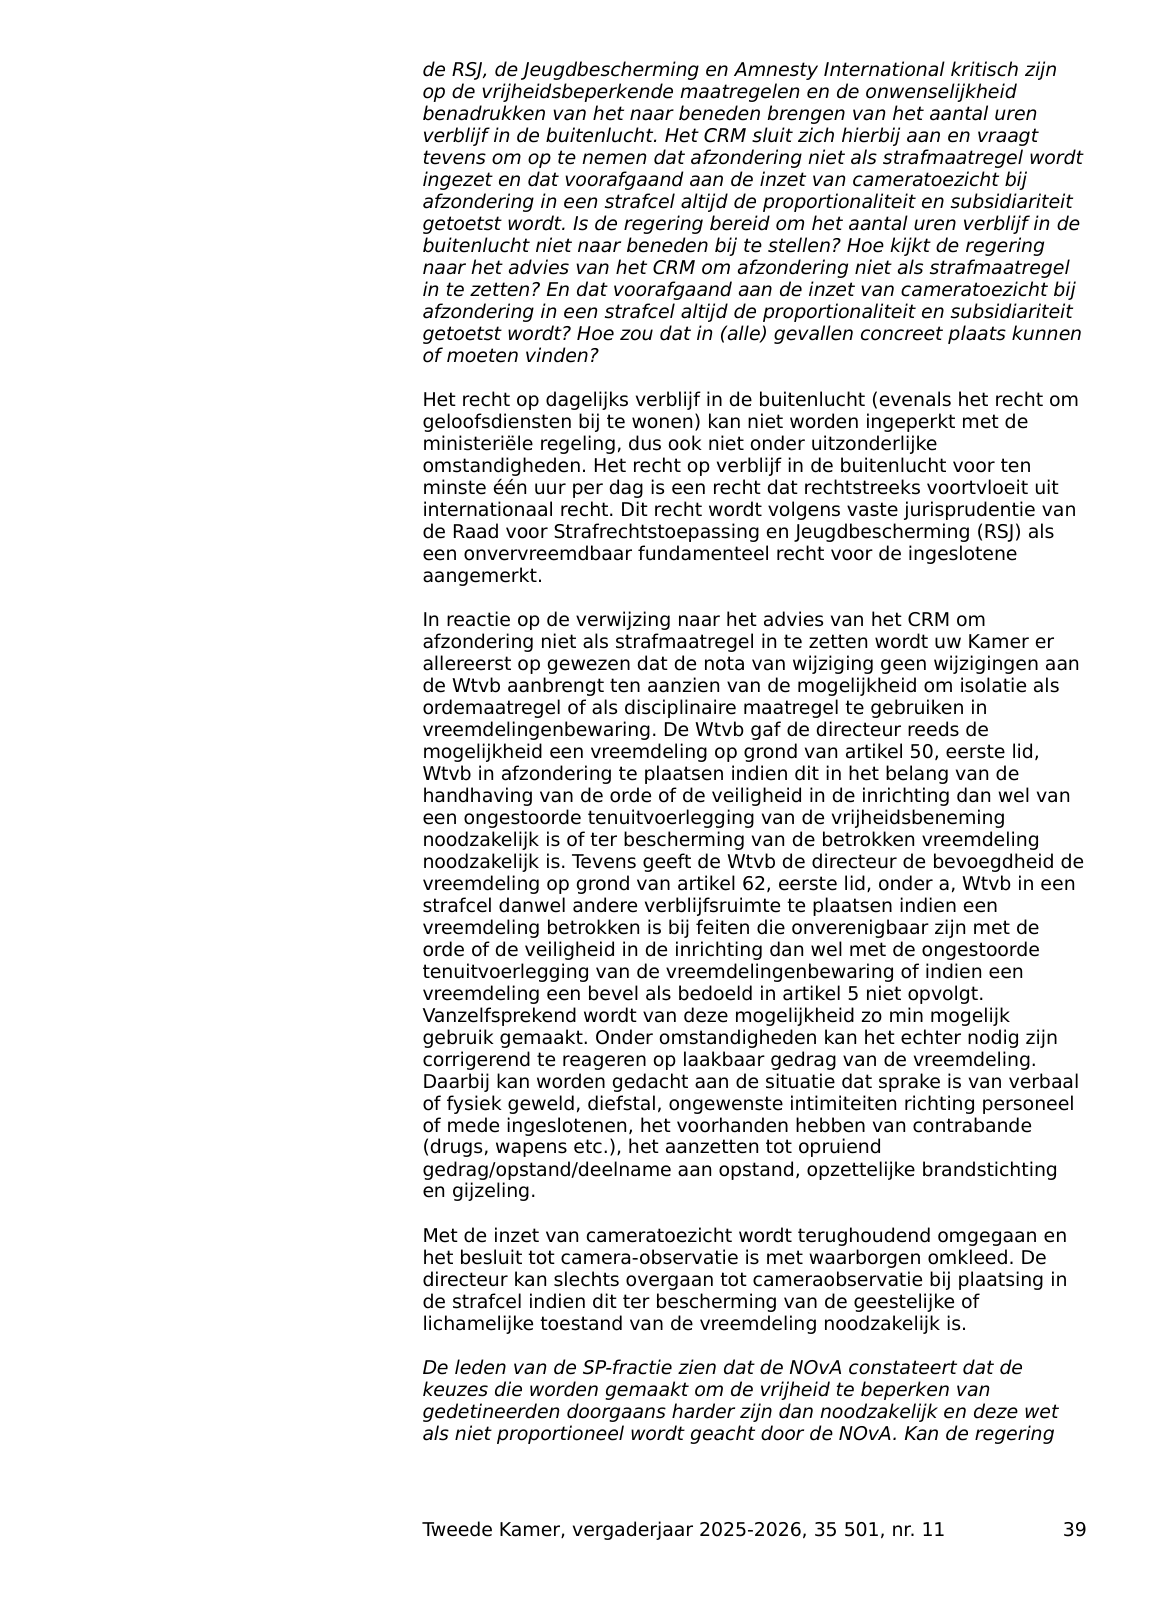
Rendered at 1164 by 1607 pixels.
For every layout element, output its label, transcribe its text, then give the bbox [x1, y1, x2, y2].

text De leden van de SP-fractie zien dat de NOvA constateert dat de keuzes die worden gemaakt om de vrijheid te beperken van gedetineerden doorgaans harder zijn dan noodzakelijk en deze wet als niet proportioneel wordt geacht door de NOvA. Kan de regering [422, 1357, 1087, 1444]
text Het recht op dagelijks verblijf in de buitenlucht (evenals het recht om geloofsdiensten bij te wonen) kan niet worden ingeperkt met de ministeriële regeling, dus ook niet onder uitzonderlijke omstandigheden. Het recht op verblijf in de buitenlucht voor ten minste één uur per dag is een recht dat rechtstreeks voortvloeit uit internationaal recht. Dit recht wordt volgens vaste jurisprudentie van de Raad voor Strafrechtstoepassing en Jeugdbescherming (RSJ) als een onvervreemdbaar fundamenteel recht voor de ingeslotene aangemerkt. [422, 389, 1087, 587]
text de RSJ, de Jeugdbescherming en Amnesty International kritisch zijn op de vrijheidsbeperkende maatregelen en de onwenselijkheid benadrukken van het naar beneden brengen van het aantal uren verblijf in de buitenlucht. Het CRM sluit zich hierbij aan en vraagt tevens om op te nemen dat afzondering niet als strafmaatregel wordt ingezet en dat voorafgaand aan de inzet van cameratoezicht bij afzondering in een strafcel altijd de proportionaliteit en subsidiariteit getoetst wordt. Is de regering bereid om het aantal uren verblijf in de buitenlucht niet naar beneden bij te stellen? Hoe kijkt de regering naar het advies van het CRM om afzondering niet als strafmaatregel in te zetten? En dat voorafgaand aan de inzet van cameratoezicht bij afzondering in een strafcel altijd de proportionaliteit en subsidiariteit getoetst wordt? Hoe zou dat in (alle) gevallen concreet plaats kunnen of moeten vinden? [422, 59, 1087, 367]
text In reactie op de verwijzing naar het advies van het CRM om afzondering niet als strafmaatregel in te zetten wordt uw Kamer er allereerst op gewezen dat de nota van wijziging geen wijzigingen aan de Wtvb aanbrengt ten aanzien van de mogelijkheid om isolatie als ordemaatregel of als disciplinaire maatregel te gebruiken in vreemdelingenbewaring. De Wtvb gaf de directeur reeds de mogelijkheid een vreemdeling op grond van artikel 50, eerste lid, Wtvb in afzondering te plaatsen indien dit in het belang van de handhaving van de orde of de veiligheid in de inrichting dan wel van een ongestoorde tenuitvoerlegging van de vrijheidsbeneming noodzakelijk is of ter bescherming van de betrokken vreemdeling noodzakelijk is. Tevens geeft de Wtvb de directeur de bevoegdheid de vreemdeling op grond van artikel 62, eerste lid, onder a, Wtvb in een strafcel danwel andere verblijfsruimte te plaatsen indien een vreemdeling betrokken is bij feiten die onverenigbaar zijn met de orde of de veiligheid in de inrichting dan wel met de ongestoorde tenuitvoerlegging van de vreemdelingenbewaring of indien een vreemdeling een bevel als bedoeld in artikel 5 niet opvolgt. Vanzelfsprekend wordt van deze mogelijkheid zo min mogelijk gebruik gemaakt. Onder omstandigheden kan het echter nodig zijn corrigerend te reageren op laakbaar gedrag van de vreemdeling. Daarbij kan worden gedacht aan de situatie dat sprake is van verbaal of fysiek geweld, diefstal, ongewenste intimiteiten richting personeel of mede ingeslotenen, het voorhanden hebben van contrabande (drugs, wapens etc.), het aanzetten tot opruiend gedrag/opstand/deelname aan opstand, opzettelijke brandstichting en gijzeling. [422, 609, 1087, 1202]
text Met de inzet van cameratoezicht wordt terughoudend omgegaan en het besluit tot camera-observatie is met waarborgen omkleed. De directeur kan slechts overgaan tot cameraobservatie bij plaatsing in de strafcel indien dit ter bescherming van de geestelijke of lichamelijke toestand van de vreemdeling noodzakelijk is. [422, 1224, 1087, 1334]
